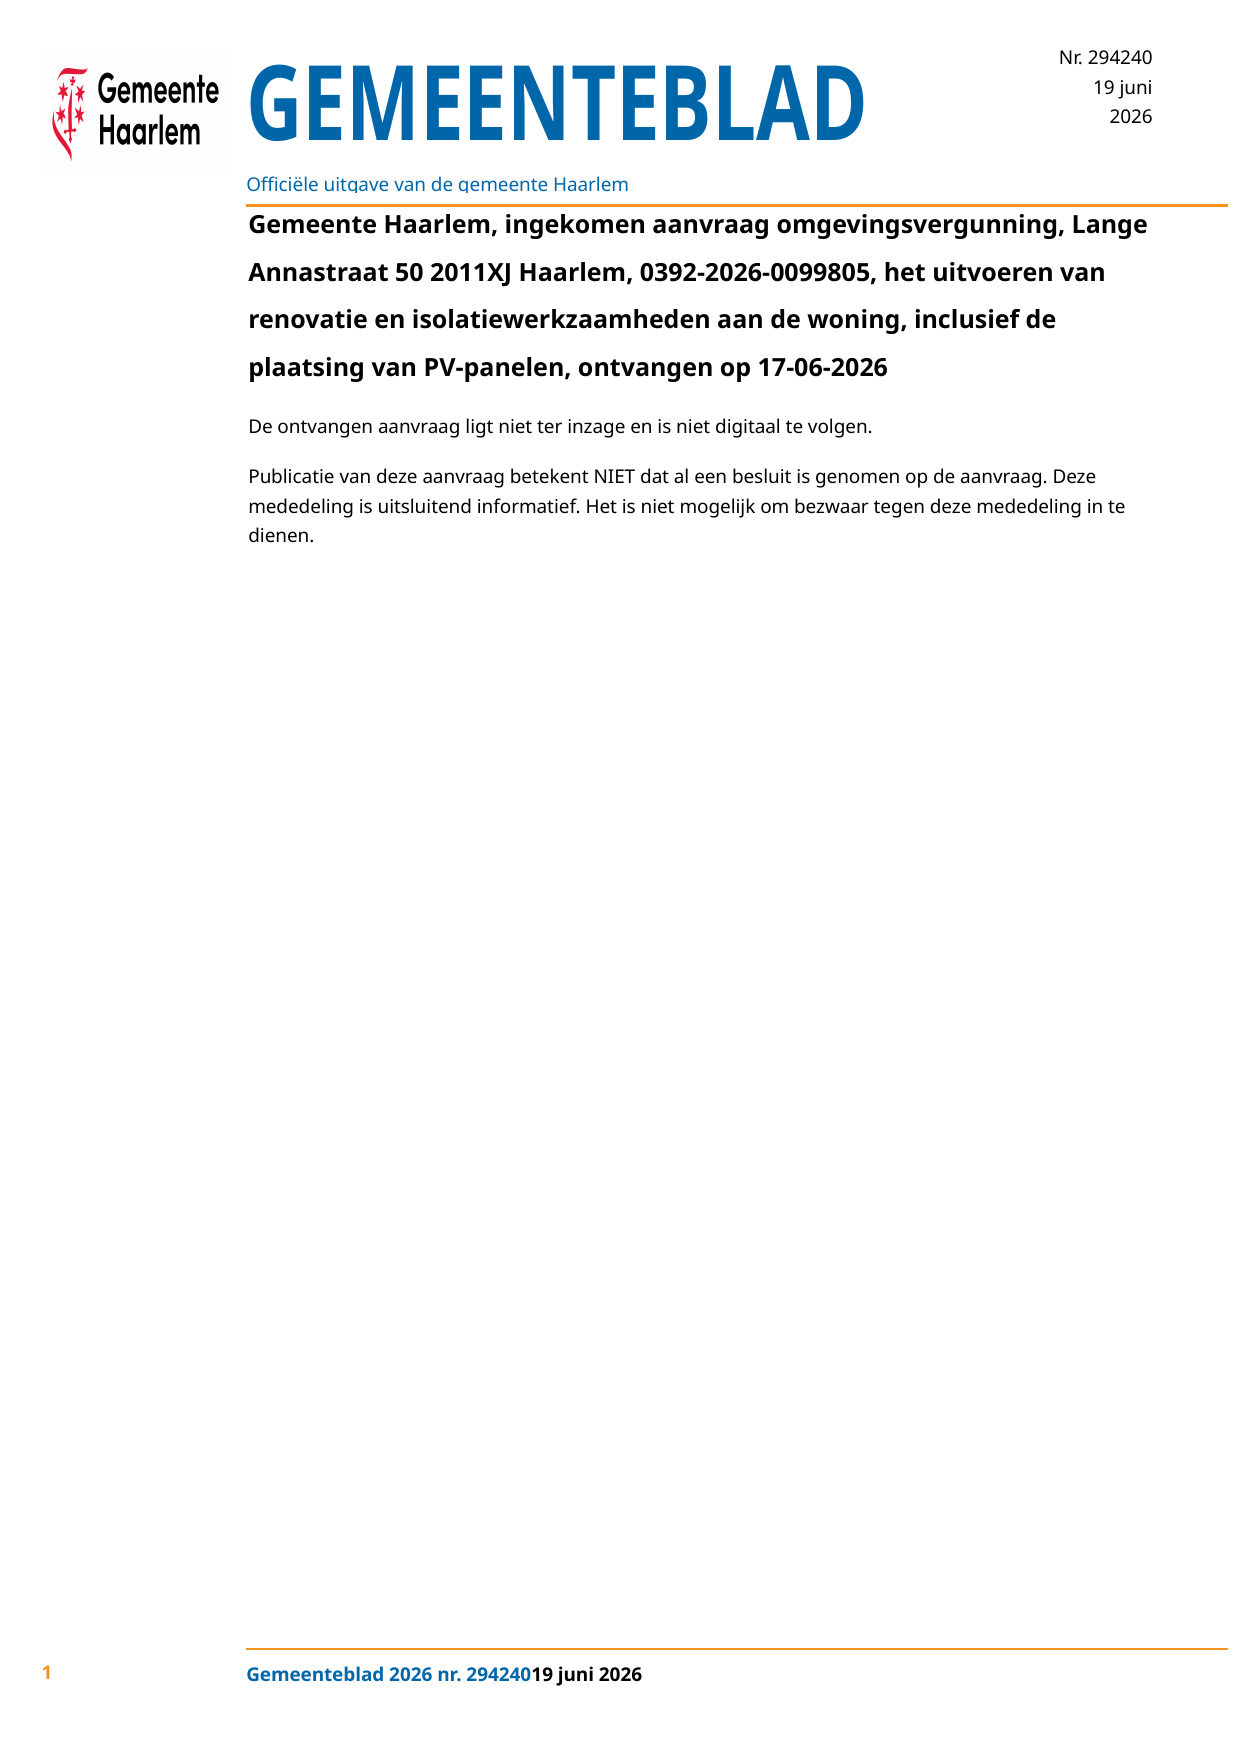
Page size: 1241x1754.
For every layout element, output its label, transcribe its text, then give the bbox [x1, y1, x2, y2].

text Publicatie van deze aanvraag betekent NIET dat al een besluit is genomen op de aanvraag. Deze mededeling is uitsluitend informatief. Het is niet mogelijk om bezwaar tegen deze mededeling in te dienen. [248, 463, 1152, 548]
picture [41, 47, 231, 172]
text De ontvangen aanvraag ligt niet ter inzage en is niet digitaal te volgen. [248, 413, 1152, 439]
text Gemeente Haarlem, ingekomen aanvraag omgevingsvergunning, Lange Annastraat 50 2011XJ Haarlem, 0392-2026-0099805, het uitvoeren van renovatie en isolatiewerkzaamheden aan de woning, inclusief de plaatsing van PV-panelen, ontvangen op 17-06-2026 [248, 207, 1152, 384]
